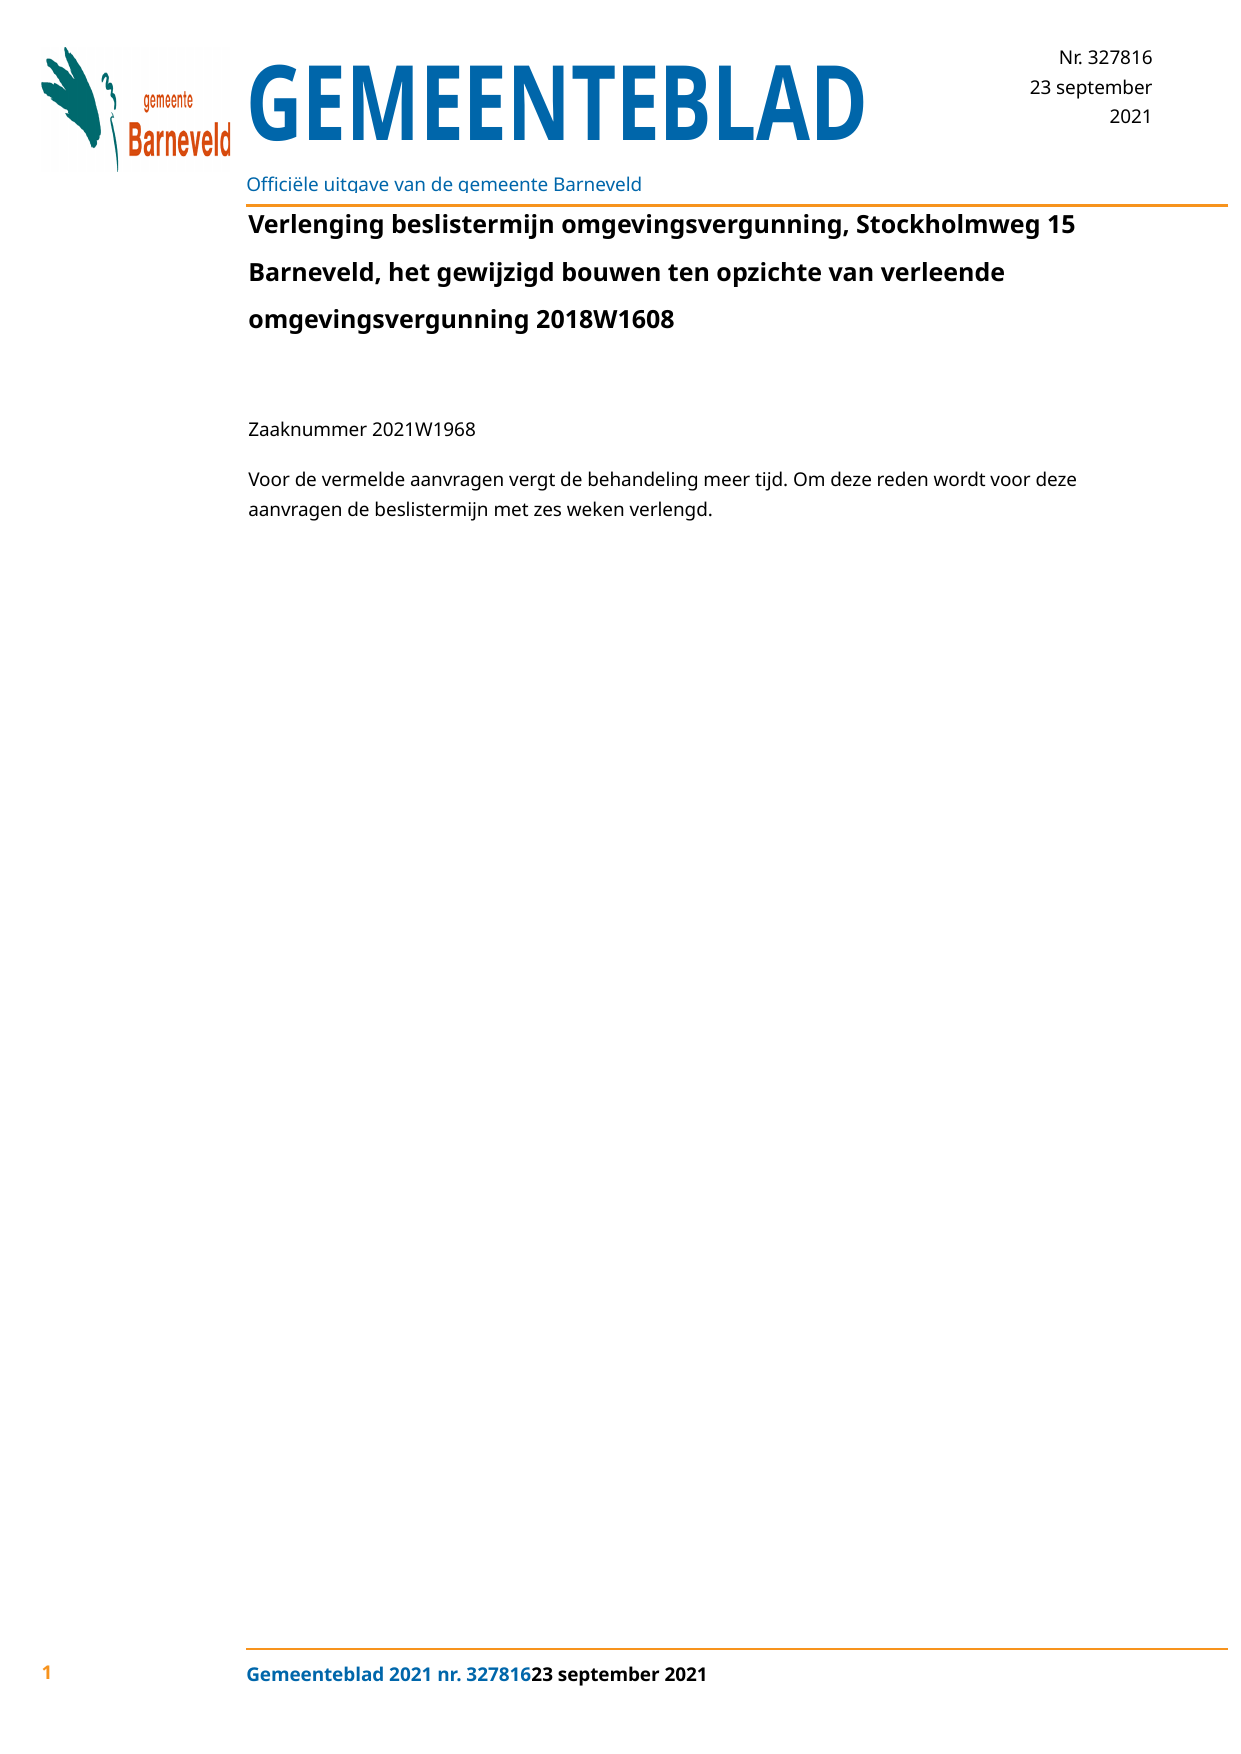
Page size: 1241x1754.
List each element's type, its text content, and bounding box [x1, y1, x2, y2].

text Verlenging beslistermijn omgevingsvergunning, Stockholmweg 15 Barneveld, het gewijzigd bouwen ten opzichte van verleende omgevingsvergunning 2018W1608 [248, 207, 1152, 336]
text Zaaknummer 2021W1968 [248, 416, 1152, 442]
text Voor de vermelde aanvragen vergt de behandeling meer tijd. Om deze reden wordt voor deze aanvragen de beslistermijn met zes weken verlengd. [248, 466, 1152, 522]
picture [41, 47, 231, 172]
